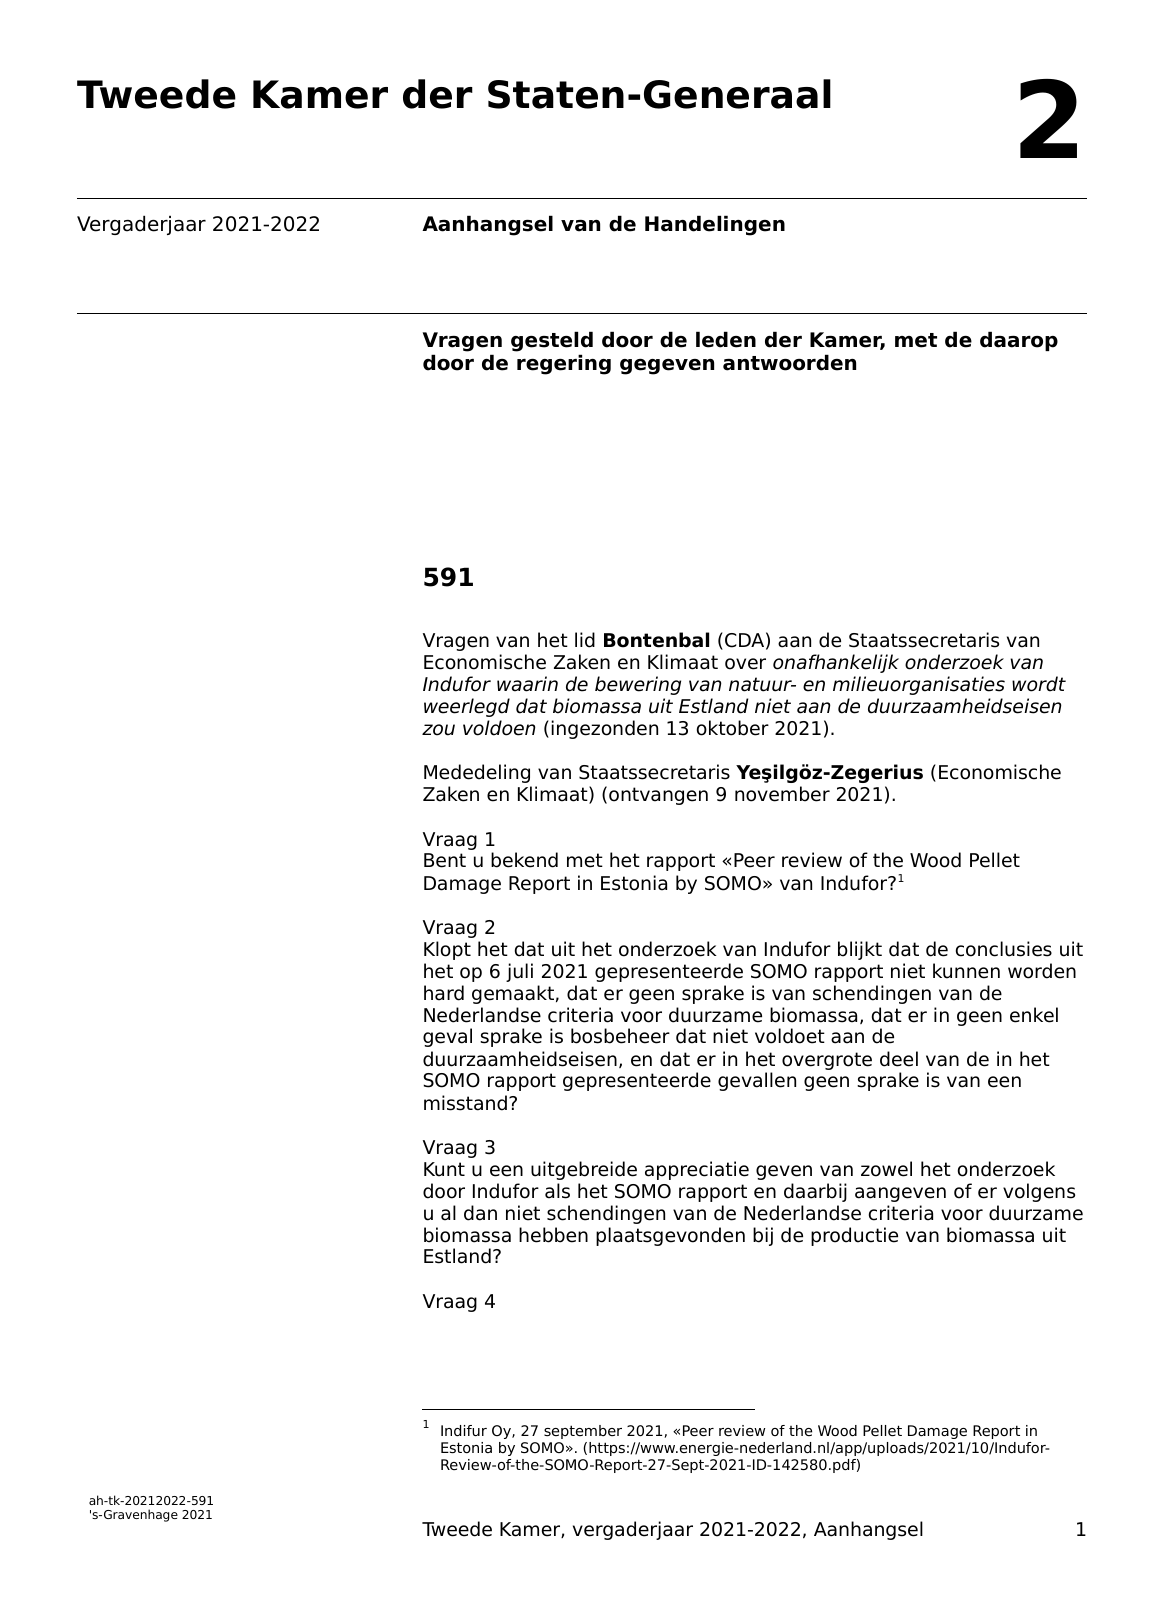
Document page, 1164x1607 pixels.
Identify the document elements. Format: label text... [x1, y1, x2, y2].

text 591 [422, 563, 1087, 592]
text ah-tk-20212022-591 [88, 1494, 323, 1508]
table_cell [77, 314, 422, 375]
text Klopt het dat uit het onderzoek van Indufor blijkt dat de conclusies uit het op 6 juli 2021 gepresenteerde SOMO rapport niet kunnen worden hard gemaakt, dat er geen sprake is van schendingen van de Nederlandse criteria voor duurzame biomassa, dat er in geen enkel geval sprake is bosbeheer dat niet voldoet aan de duurzaamheidseisen, en dat er in het overgrote deel van de in het SOMO rapport gepresenteerde gevallen geen sprake is van een misstand? [422, 938, 1087, 1114]
text Vraag 3 [422, 1137, 1087, 1158]
table_cell Aanhangsel van de Handelingen [422, 199, 1087, 313]
text Mededeling van Staatssecretaris Yeşilgöz-Zegerius (Economische Zaken en Klimaat) (ontvangen 9 november 2021). [422, 762, 1087, 806]
text Vraag 4 [422, 1291, 1087, 1313]
text Vraag 1 [422, 828, 1087, 850]
text Vragen van het lid Bontenbal (CDA) aan de Staatssecretaris van Economische Zaken en Klimaat over onafhankelijk onderzoek van Indufor waarin de bewering van natuur- en milieuorganisaties wordt weerlegd dat biomassa uit Estland niet aan de duurzaamheidseisen zou voldoen (ingezonden 13 oktober 2021). [422, 630, 1087, 740]
text 's-Gravenhage 2021 [88, 1508, 323, 1522]
table_cell Vragen gesteld door de leden der Kamer, met de daarop door de regering gegeven antwoorden [422, 314, 1087, 375]
table_cell Vergaderjaar 2021-2022 [77, 199, 422, 313]
text Kunt u een uitgebreide appreciatie geven van zowel het onderzoek door Indufor als het SOMO rapport en daarbij aangeven of er volgens u al dan niet schendingen van de Nederlandse criteria voor duurzame biomassa hebben plaatsgevonden bij de productie van biomassa uit Estland? [422, 1158, 1087, 1268]
table_header Tweede Kamer der Staten-Generaal [77, 59, 886, 198]
text Vraag 2 [422, 917, 1087, 938]
text Indifur Oy, 27 september 2021, «Peer review of the Wood Pellet Damage Report in Estonia by SOMO». (https://www.energie-nederland.nl/app/uploads/2021/10/Indufor-Review-of-the-SOMO-Report-27-Sept-2021-ID-142580.pdf) [422, 1418, 1087, 1474]
table_header 2 [886, 59, 1087, 198]
text Bent u bekend met het rapport «Peer review of the Wood Pellet Damage Report in Estonia by SOMO» van Indufor? [422, 850, 1087, 894]
